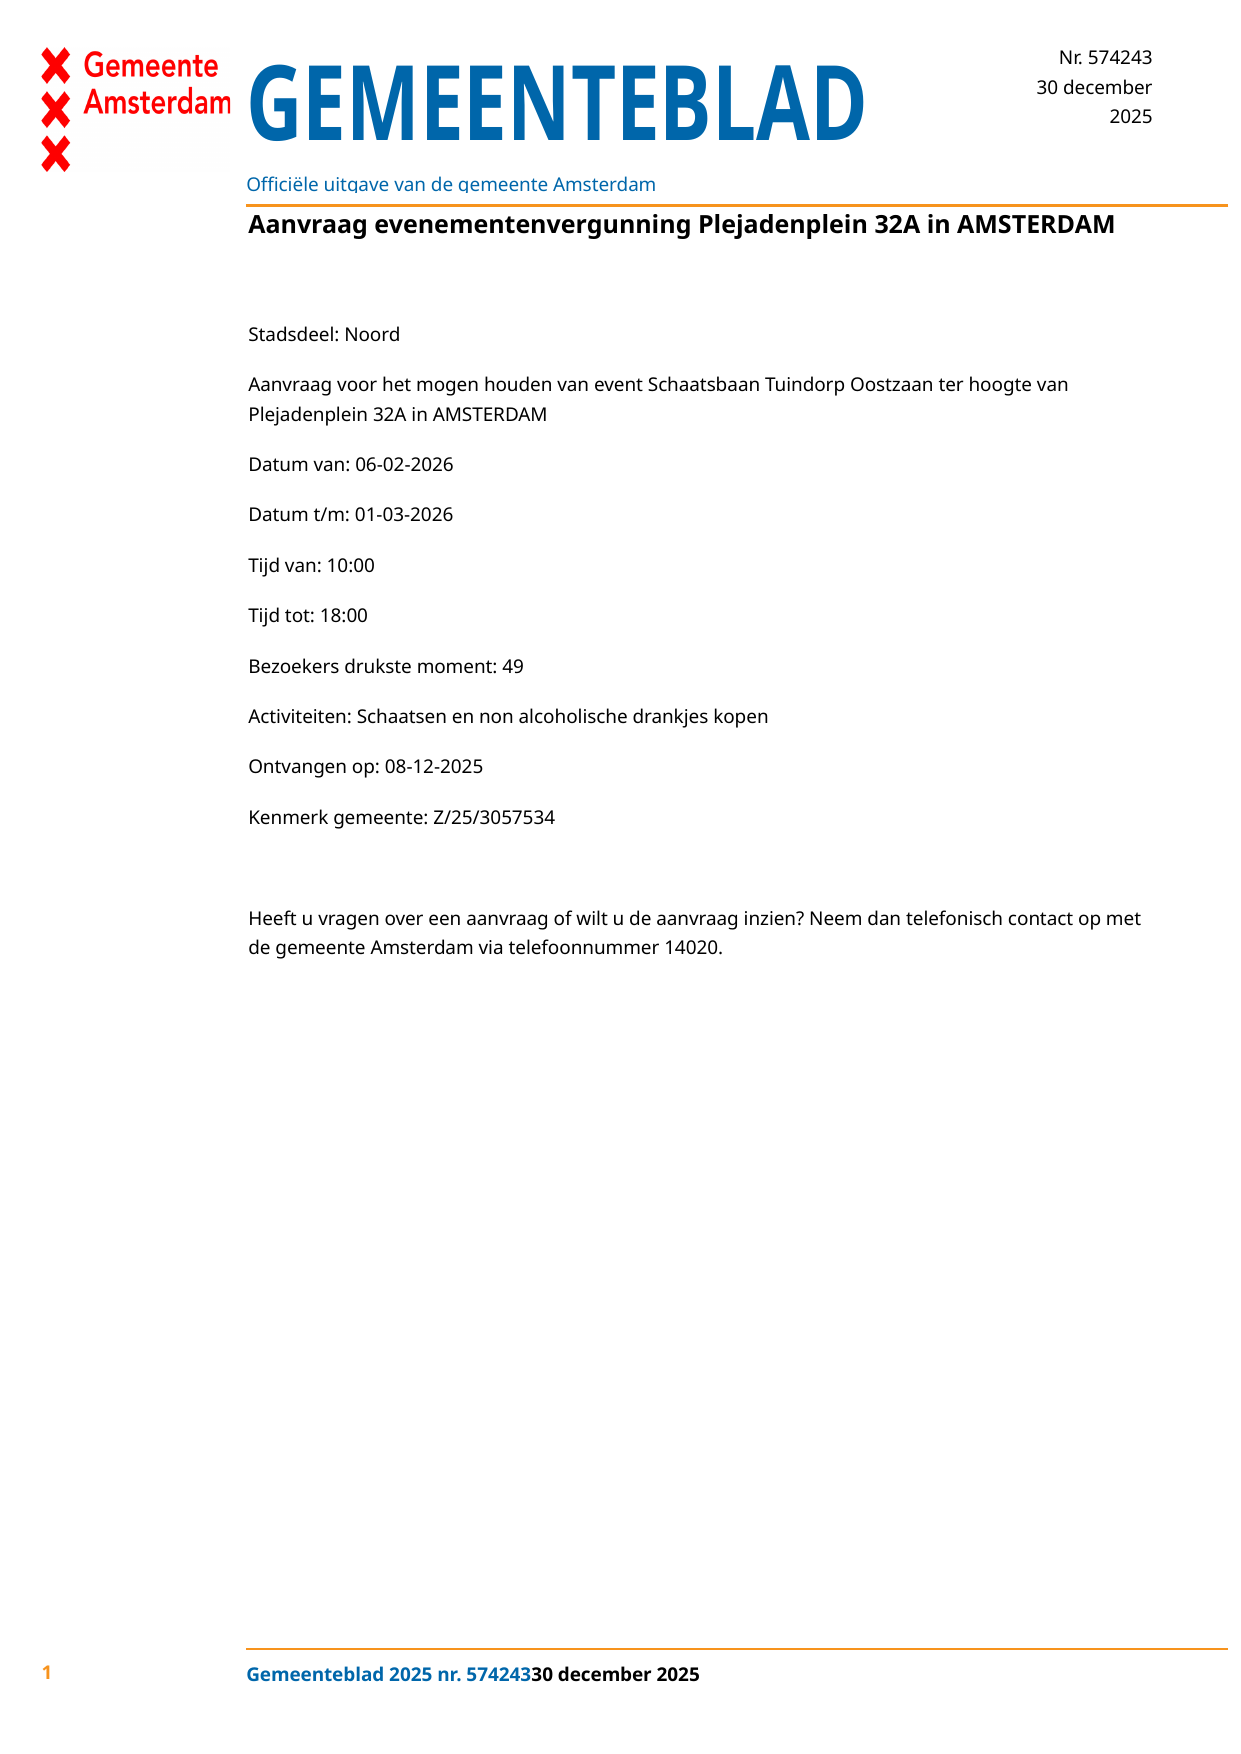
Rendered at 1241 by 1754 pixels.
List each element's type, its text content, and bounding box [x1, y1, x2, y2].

text Bezoekers drukste moment: 49 [248, 653, 1152, 678]
text Ontvangen op: 08-12-2025 [248, 754, 1152, 779]
text Datum van: 06-02-2026 [248, 451, 1152, 477]
text Tijd van: 10:00 [248, 552, 1152, 578]
text Datum t/m: 01-03-2026 [248, 502, 1152, 527]
text Activiteiten: Schaatsen en non alcoholische drankjes kopen [248, 703, 1152, 729]
text Tijd tot: 18:00 [248, 602, 1152, 628]
text Kenmerk gemeente: Z/25/3057534 [248, 804, 1152, 830]
picture [41, 47, 231, 172]
text Stadsdeel: Noord [248, 321, 1152, 346]
text Aanvraag evenementenvergunning Plejadenplein 32A in AMSTERDAM [248, 207, 1152, 241]
text Aanvraag voor het mogen houden van event Schaatsbaan Tuindorp Oostzaan ter hoogte van Plejadenplein 32A in AMSTERDAM [248, 371, 1152, 426]
text Heeft u vragen over een aanvraag of wilt u de aanvraag inzien? Neem dan telefonisch contact op met de gemeente Amsterdam via telefoonnummer 14020. [248, 905, 1152, 960]
